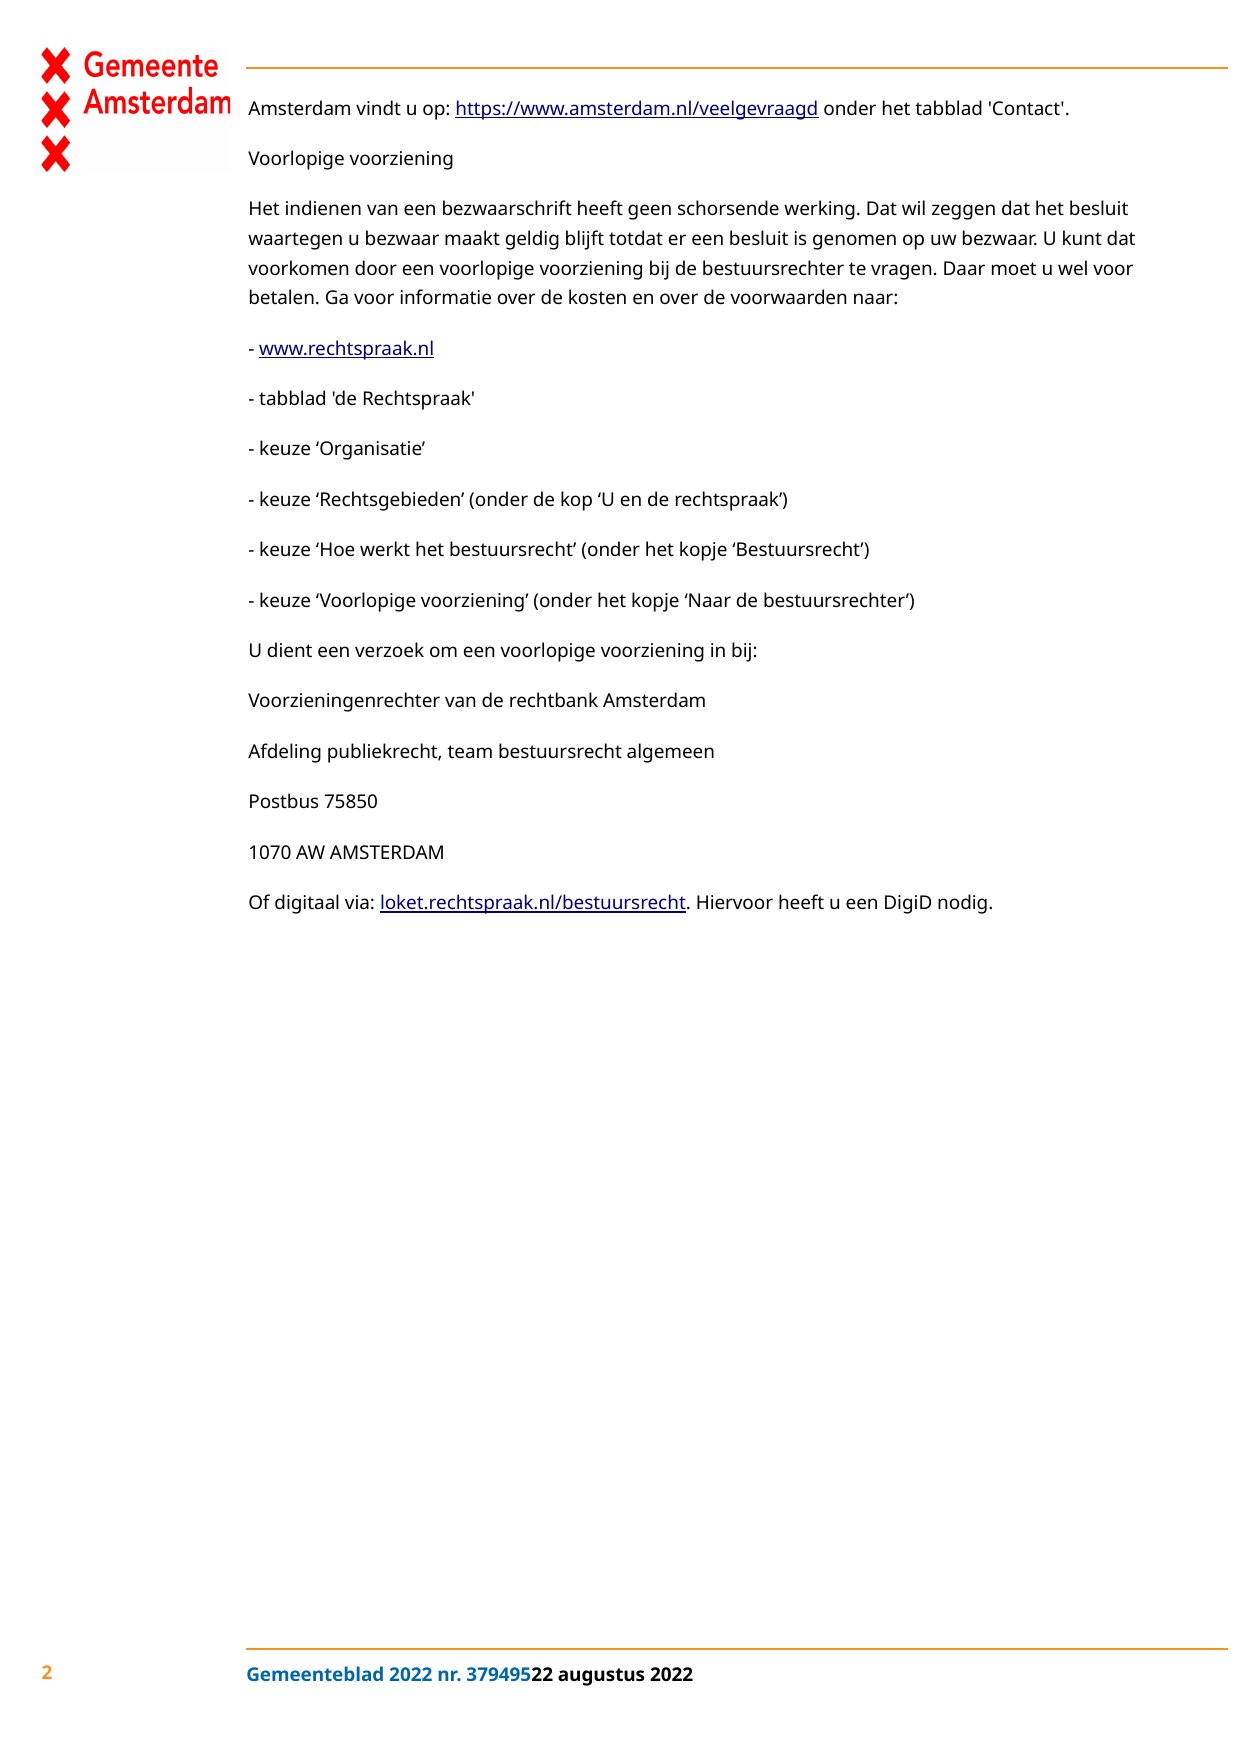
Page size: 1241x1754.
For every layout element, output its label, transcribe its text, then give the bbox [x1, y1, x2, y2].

text - keuze ‘Organisatie’ [248, 436, 1152, 461]
text - keuze ‘Rechtsgebieden’ (onder de kop ‘U en de rechtspraak’) [248, 486, 1152, 512]
text Of digitaal via: loket.rechtspraak.nl/bestuursrecht. Hiervoor heeft u een DigiD nodig. [248, 889, 1152, 915]
text - keuze ‘Hoe werkt het bestuursrecht’ (onder het kopje ‘Bestuursrecht’) [248, 536, 1152, 562]
text - www.rechtspraak.nl [248, 335, 1152, 361]
text U dient een verzoek om een voorlopige voorziening in bij: [248, 637, 1152, 663]
text Voorzieningenrechter van de rechtbank Amsterdam [248, 688, 1152, 713]
text Amsterdam vindt u op: https://www.amsterdam.nl/veelgevraagd onder het tabblad 'Contact'. [248, 95, 1152, 121]
text - keuze ‘Voorlopige voorziening’ (onder het kopje ‘Naar de bestuursrechter’) [248, 587, 1152, 613]
text Voorlopige voorziening [248, 145, 1152, 171]
text - tabblad 'de Rechtspraak' [248, 385, 1152, 411]
text Het indienen van een bezwaarschrift heeft geen schorsende werking. Dat wil zeggen dat het besluit waartegen u bezwaar maakt geldig blijft totdat er een besluit is genomen op uw bezwaar. U kunt dat voorkomen door een voorlopige voorziening bij de bestuursrechter te vragen. Daar moet u wel voor betalen. Ga voor informatie over de kosten en over de voorwaarden naar: [248, 196, 1152, 310]
text Postbus 75850 [248, 788, 1152, 814]
picture [41, 47, 231, 172]
text 1070 AW AMSTERDAM [248, 839, 1152, 865]
text Afdeling publiekrecht, team bestuursrecht algemeen [248, 738, 1152, 764]
